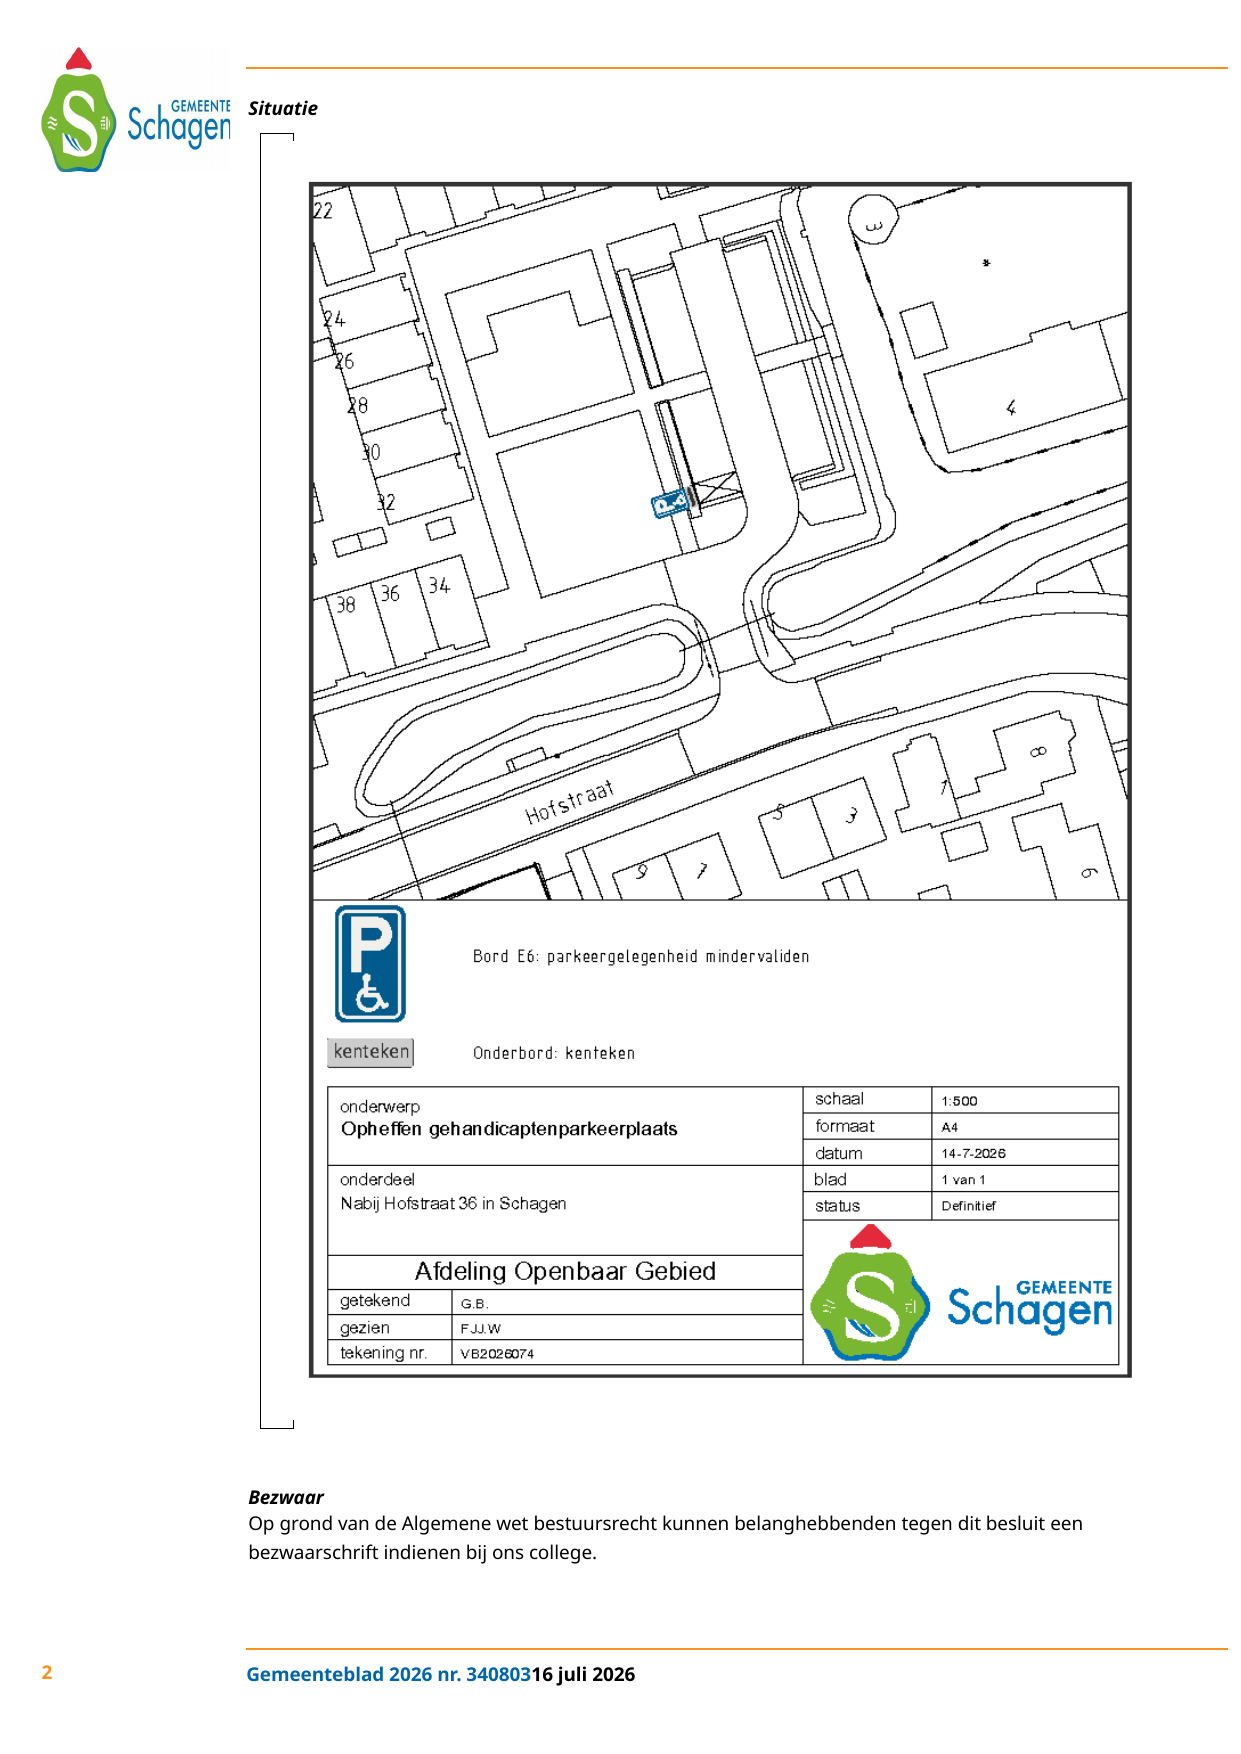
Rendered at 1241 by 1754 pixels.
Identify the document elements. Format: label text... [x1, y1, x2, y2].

text Situatie [248, 95, 1152, 121]
text Bezwaar [248, 1484, 1152, 1510]
picture [268, 141, 1173, 1420]
text Op grond van de Algemene wet bestuursrecht kunnen belanghebbenden tegen dit besluit een bezwaarschrift indienen bij ons college. [248, 1510, 1152, 1565]
picture [41, 47, 231, 172]
